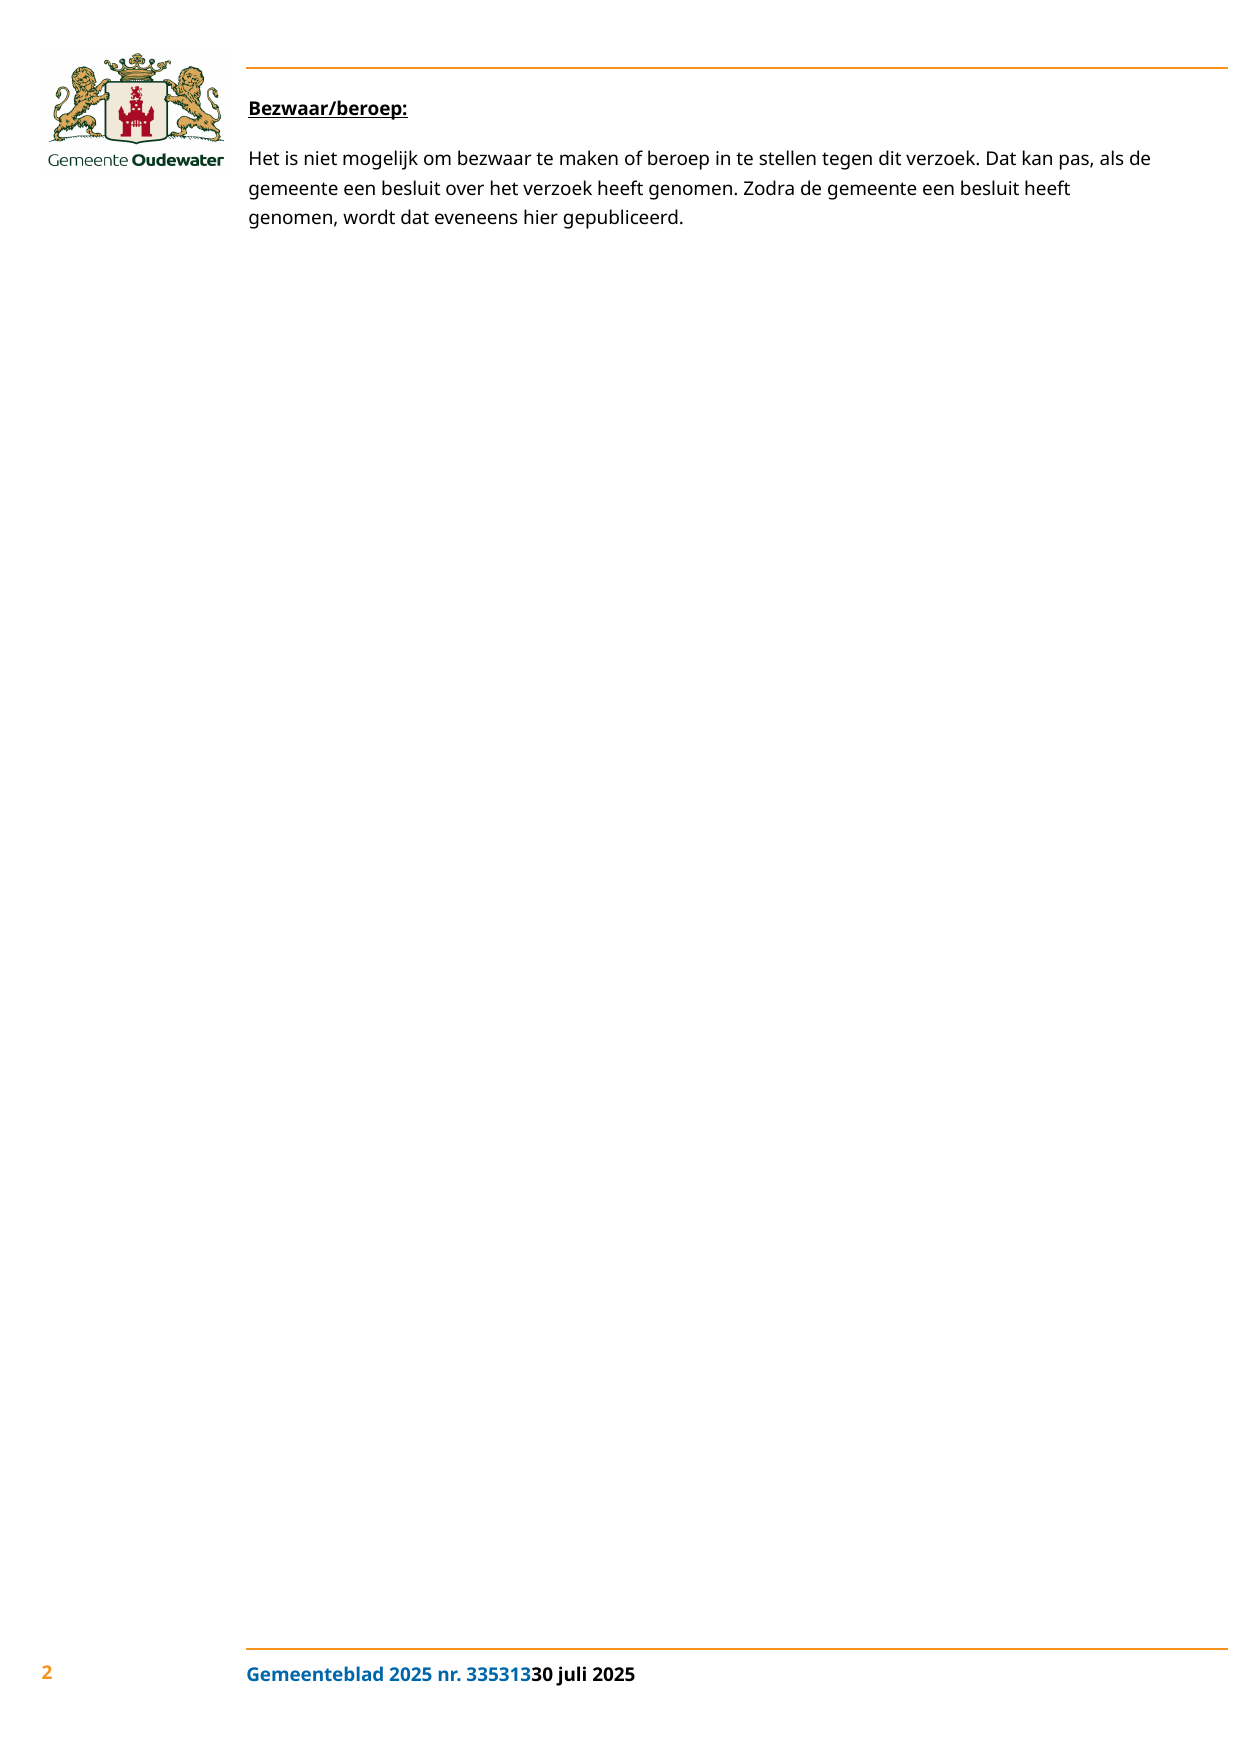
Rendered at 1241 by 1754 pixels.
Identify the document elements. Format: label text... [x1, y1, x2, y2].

text Bezwaar/beroep: [248, 95, 1152, 121]
text Het is niet mogelijk om bezwaar te maken of beroep in te stellen tegen dit verzoek. Dat kan pas, als de gemeente een besluit over het verzoek heeft genomen. Zodra de gemeente een besluit heeft genomen, wordt dat eveneens hier gepubliceerd. [248, 145, 1152, 230]
picture [41, 47, 231, 172]
